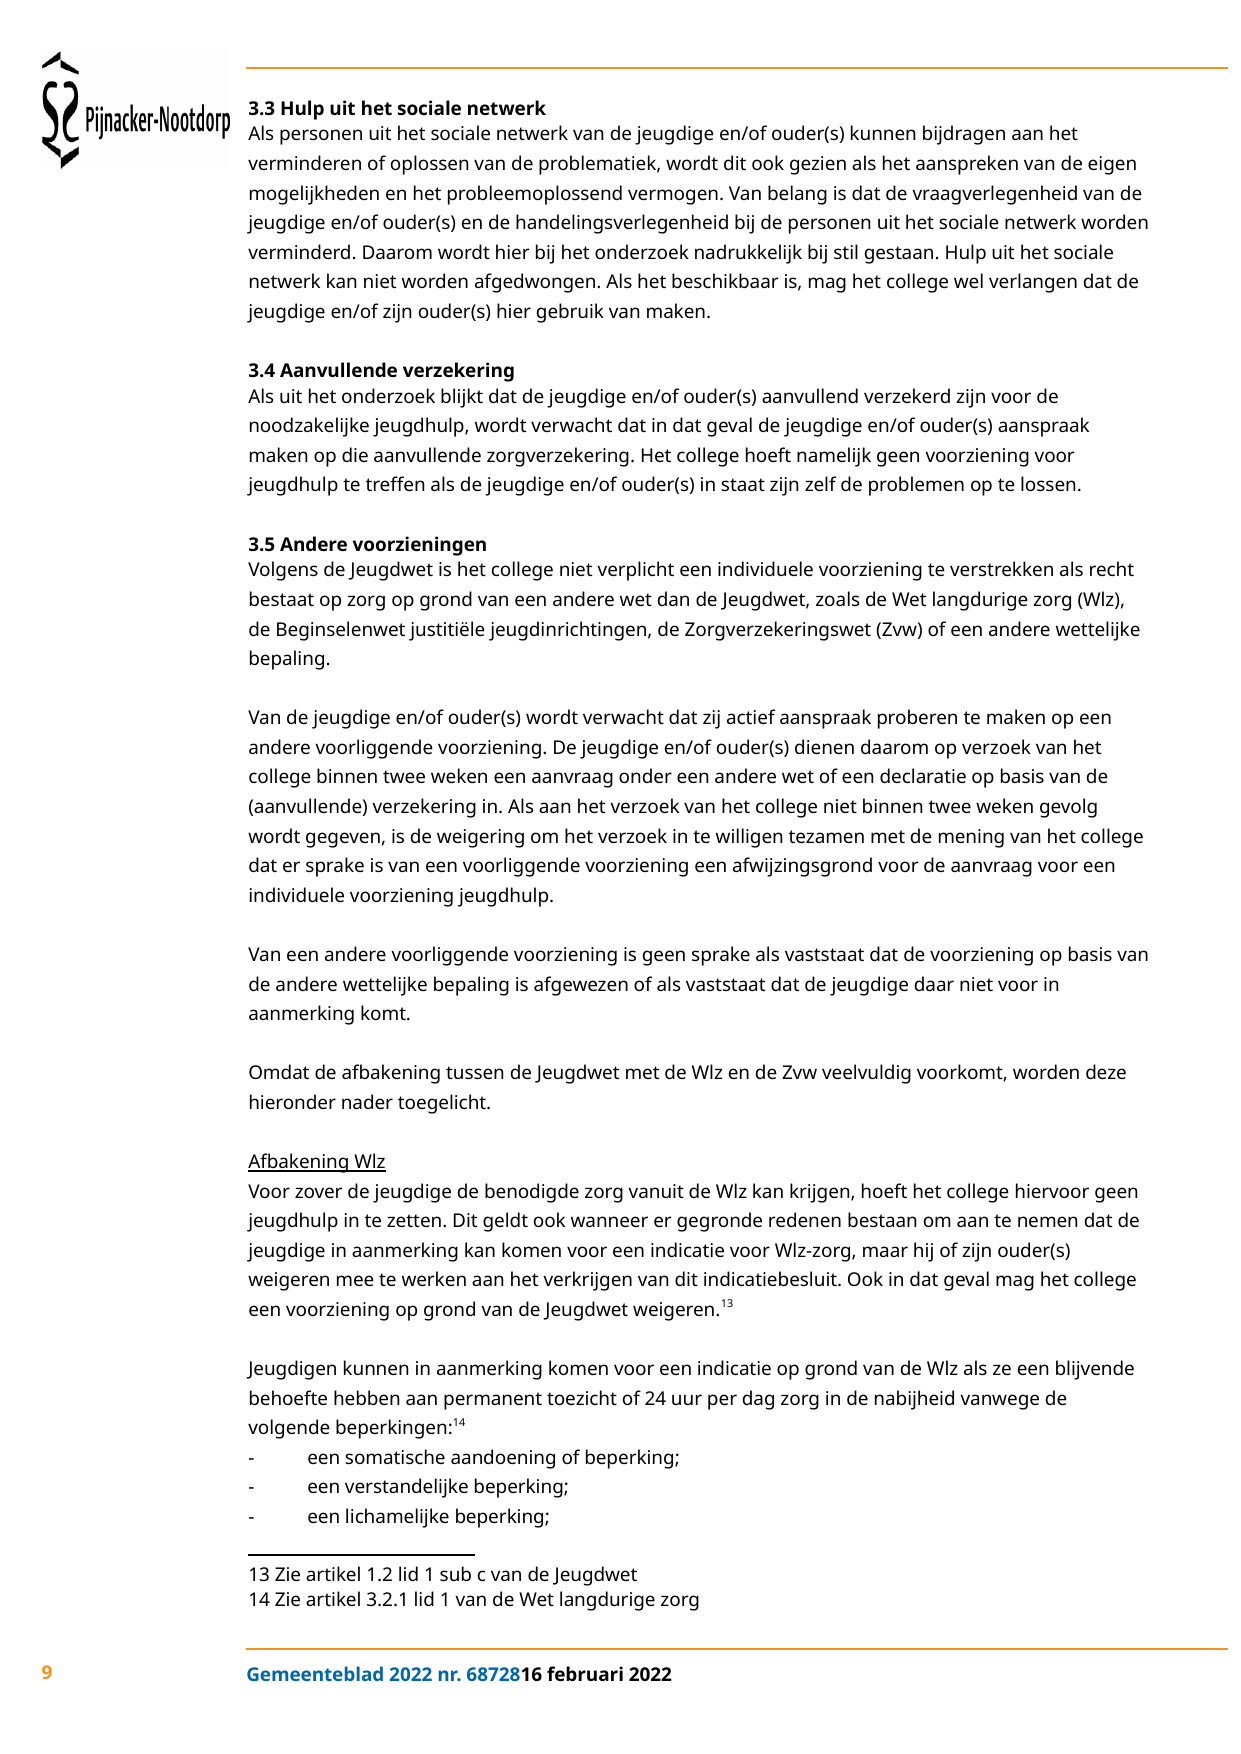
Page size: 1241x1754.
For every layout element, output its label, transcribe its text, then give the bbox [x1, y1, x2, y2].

text Afbakening Wlz [248, 1148, 1152, 1174]
text Zie artikel 1.2 lid 1 sub c van de Jeugdwet [248, 1561, 1152, 1586]
list een lichamelijke beperking; [248, 1503, 1152, 1529]
text Omdat de afbakening tussen de Jeugdwet met de Wlz en de Zvw veelvuldig voorkomt, worden deze hieronder nader toegelicht. [248, 1059, 1152, 1115]
picture [41, 47, 231, 172]
list een verstandelijke beperking; [248, 1474, 1152, 1499]
text Zie artikel 3.2.1 lid 1 van de Wet langdurige zorg [248, 1586, 1152, 1612]
text 3.3 Hulp uit het sociale netwerk [248, 95, 1152, 121]
text Voor zover de jeugdige de benodigde zorg vanuit de Wlz kan krijgen, hoeft het college hiervoor geen jeugdhulp in te zetten. Dit geldt ook wanneer er gegronde redenen bestaan om aan te nemen dat de jeugdige in aanmerking kan komen voor een indicatie voor Wlz-zorg, maar hij of zijn ouder(s) weigeren mee te werken aan het verkrijgen van dit indicatiebesluit. Ook in dat geval mag het college een voorziening op grond van de Jeugdwet weigeren. [248, 1178, 1152, 1322]
text Van de jeugdige en/of ouder(s) wordt verwacht dat zij actief aanspraak proberen te maken op een andere voorliggende voorziening. De jeugdige en/of ouder(s) dienen daarom op verzoek van het college binnen twee weken een aanvraag onder een andere wet of een declaratie op basis van de (aanvullende) verzekering in. Als aan het verzoek van het college niet binnen twee weken gevolg wordt gegeven, is de weigering om het verzoek in te willigen tezamen met de mening van het college dat er sprake is van een voorliggende voorziening een afwijzingsgrond voor de aanvraag voor een individuele voorziening jeugdhulp. [248, 704, 1152, 908]
text Volgens de Jeugdwet is het college niet verplicht een individuele voorziening te verstrekken als recht bestaat op zorg op grond van een andere wet dan de Jeugdwet, zoals de Wet langdurige zorg (Wlz), de Beginselenwet justitiële jeugdinrichtingen, de Zorgverzekeringswet (Zvw) of een andere wettelijke bepaling. [248, 557, 1152, 671]
text Als uit het onderzoek blijkt dat de jeugdige en/of ouder(s) aanvullend verzekerd zijn voor de noodzakelijke jeugdhulp, wordt verwacht dat in dat geval de jeugdige en/of ouder(s) aanspraak maken op die aanvullende zorgverzekering. Het college hoeft namelijk geen voorziening voor jeugdhulp te treffen als de jeugdige en/of ouder(s) in staat zijn zelf de problemen op te lossen. [248, 383, 1152, 497]
text 3.4 Aanvullende verzekering [248, 357, 1152, 383]
list een somatische aandoening of beperking; [248, 1444, 1152, 1470]
text 3.5 Andere voorzieningen [248, 531, 1152, 557]
text Als personen uit het sociale netwerk van de jeugdige en/of ouder(s) kunnen bijdragen aan het verminderen of oplossen van de problematiek, wordt dit ook gezien als het aanspreken van de eigen mogelijkheden en het probleemoplossend vermogen. Van belang is dat de vraagverlegenheid van de jeugdige en/of ouder(s) en de handelingsverlegenheid bij de personen uit het sociale netwerk worden verminderd. Daarom wordt hier bij het onderzoek nadrukkelijk bij stil gestaan. Hulp uit het sociale netwerk kan niet worden afgedwongen. Als het beschikbaar is, mag het college wel verlangen dat de jeugdige en/of zijn ouder(s) hier gebruik van maken. [248, 121, 1152, 324]
text Jeugdigen kunnen in aanmerking komen voor een indicatie op grond van de Wlz als ze een blijvende behoefte hebben aan permanent toezicht of 24 uur per dag zorg in de nabijheid vanwege de volgende beperkingen: [248, 1355, 1152, 1440]
text Van een andere voorliggende voorziening is geen sprake als vaststaat dat de voorziening op basis van de andere wettelijke bepaling is afgewezen of als vaststaat dat de jeugdige daar niet voor in aanmerking komt. [248, 941, 1152, 1026]
